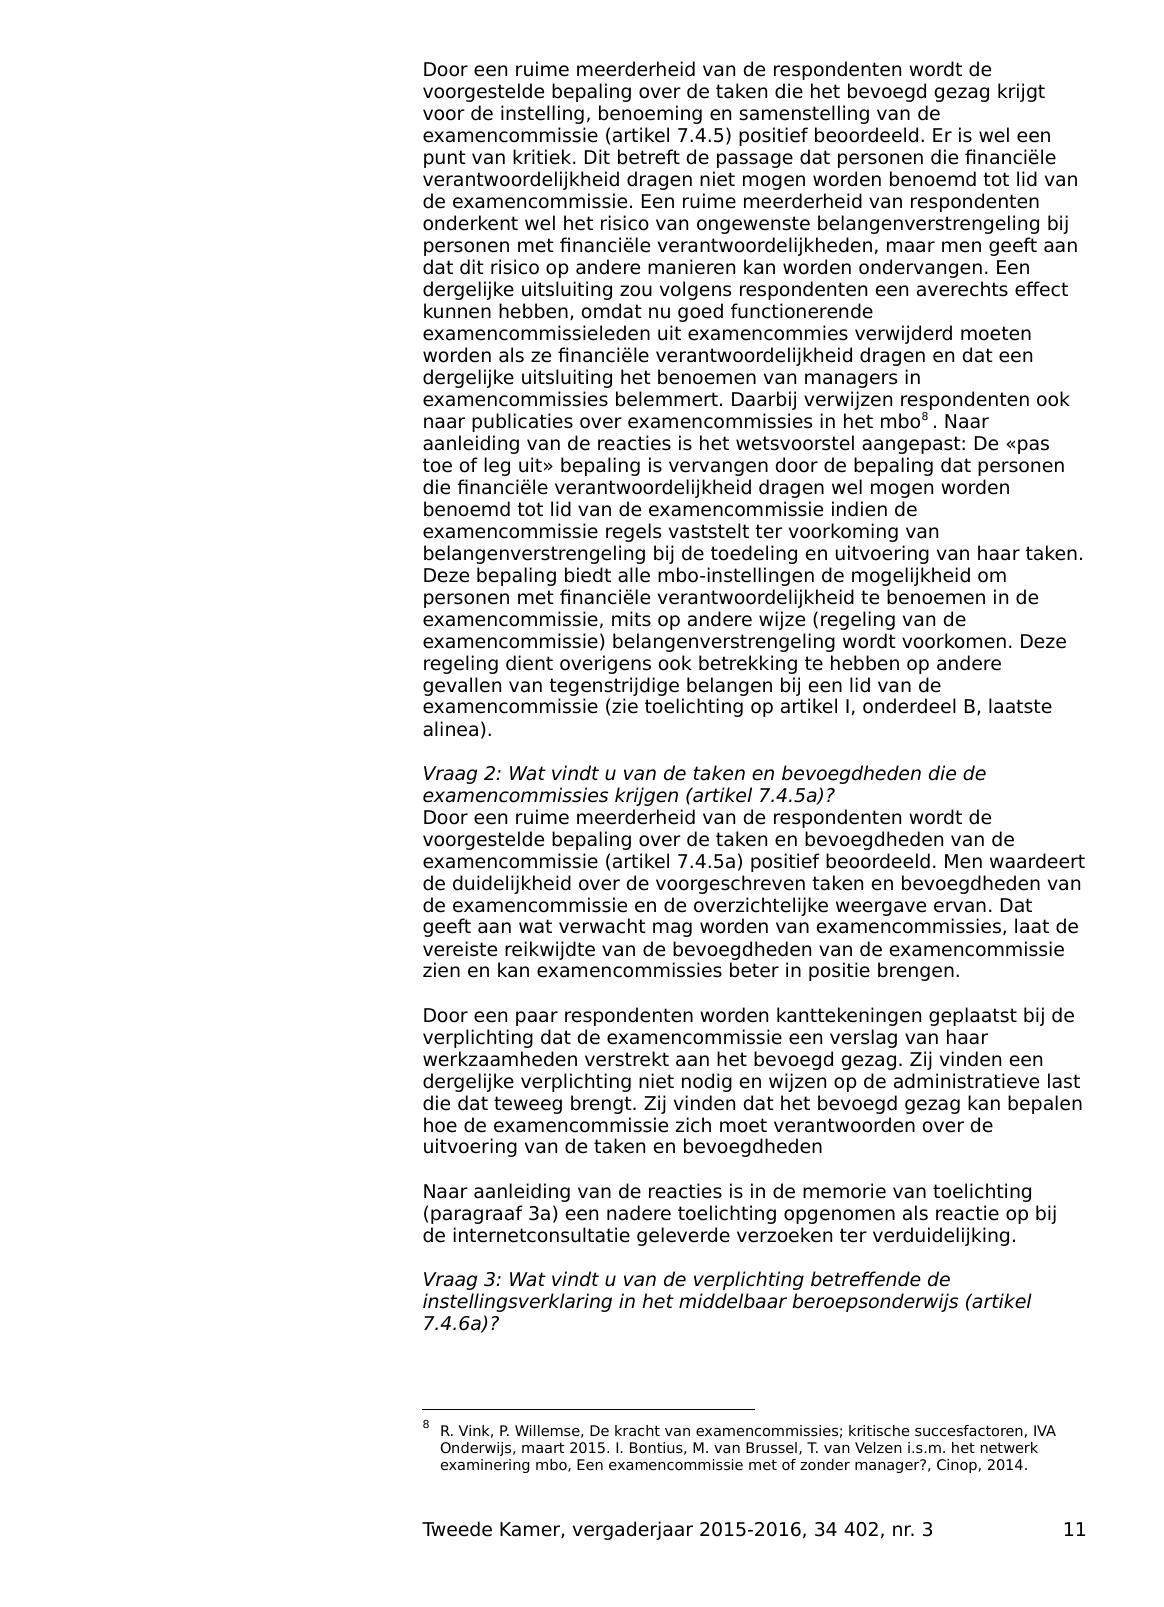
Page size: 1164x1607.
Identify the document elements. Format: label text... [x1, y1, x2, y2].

text R. Vink, P. Willemse, De kracht van examencommissies; kritische succesfactoren, IVA Onderwijs, maart 2015. I. Bontius, M. van Brussel, T. van Velzen i.s.m. het netwerk examinering mbo, Een examencommissie met of zonder manager?, Cinop, 2014. [422, 1418, 1087, 1474]
text Naar aanleiding van de reacties is in de memorie van toelichting (paragraaf 3a) een nadere toelichting opgenomen als reactie op bij de internetconsultatie geleverde verzoeken ter verduidelijking. [422, 1181, 1087, 1247]
text Door een ruime meerderheid van de respondenten wordt de voorgestelde bepaling over de taken en bevoegdheden van de examencommissie (artikel 7.4.5a) positief beoordeeld. Men waardeert de duidelijkheid over de voorgeschreven taken en bevoegdheden van de examencommissie en de overzichtelijke weergave ervan. Dat geeft aan wat verwacht mag worden van examencommissies, laat de vereiste reikwijdte van de bevoegdheden van de examencommissie zien en kan examencommissies beter in positie brengen. [422, 807, 1087, 982]
text Door een paar respondenten worden kanttekeningen geplaatst bij de verplichting dat de examencommissie een verslag van haar werkzaamheden verstrekt aan het bevoegd gezag. Zij vinden een dergelijke verplichting niet nodig en wijzen op de administratieve last die dat teweeg brengt. Zij vinden dat het bevoegd gezag kan bepalen hoe de examencommissie zich moet verantwoorden over de uitvoering van de taken en bevoegdheden [422, 1004, 1087, 1158]
text Door een ruime meerderheid van de respondenten wordt de voorgestelde bepaling over de taken die het bevoegd gezag krijgt voor de instelling, benoeming en samenstelling van de examencommissie (artikel 7.4.5) positief beoordeeld. Er is wel een punt van kritiek. Dit betreft de passage dat personen die financiële verantwoordelijkheid dragen niet mogen worden benoemd tot lid van de examencommissie. Een ruime meerderheid van respondenten onderkent wel het risico van ongewenste belangenverstrengeling bij personen met financiële verantwoordelijkheden, maar men geeft aan dat dit risico op andere manieren kan worden ondervangen. Een dergelijke uitsluiting zou volgens respondenten een averechts effect kunnen hebben, omdat nu goed functionerende examencommissieleden uit examencommies verwijderd moeten worden als ze financiële verantwoordelijkheid dragen en dat een dergelijke uitsluiting het benoemen van managers in examencommissies belemmert. Daarbij verwijzen respondenten ook naar publicaties over examencommissies in het mbo. Naar aanleiding van de reacties is het wetsvoorstel aangepast: De «pas toe of leg uit» bepaling is vervangen door de bepaling dat personen die financiële verantwoordelijkheid dragen wel mogen worden benoemd tot lid van de examencommissie indien de examencommissie regels vaststelt ter voorkoming van belangenverstrengeling bij de toedeling en uitvoering van haar taken. Deze bepaling biedt alle mbo-instellingen de mogelijkheid om personen met financiële verantwoordelijkheid te benoemen in de examencommissie, mits op andere wijze (regeling van de examencommissie) belangenverstrengeling wordt voorkomen. Deze regeling dient overigens ook betrekking te hebben op andere gevallen van tegenstrijdige belangen bij een lid van de examencommissie (zie toelichting op artikel I, onderdeel B, laatste alinea). [422, 59, 1087, 740]
text Vraag 2: Wat vindt u van de taken en bevoegdheden die de examencommissies krijgen (artikel 7.4.5a)? [422, 763, 1087, 807]
text Vraag 3: Wat vindt u van de verplichting betreffende de instellingsverklaring in het middelbaar beroepsonderwijs (artikel 7.4.6a)? [422, 1269, 1087, 1335]
